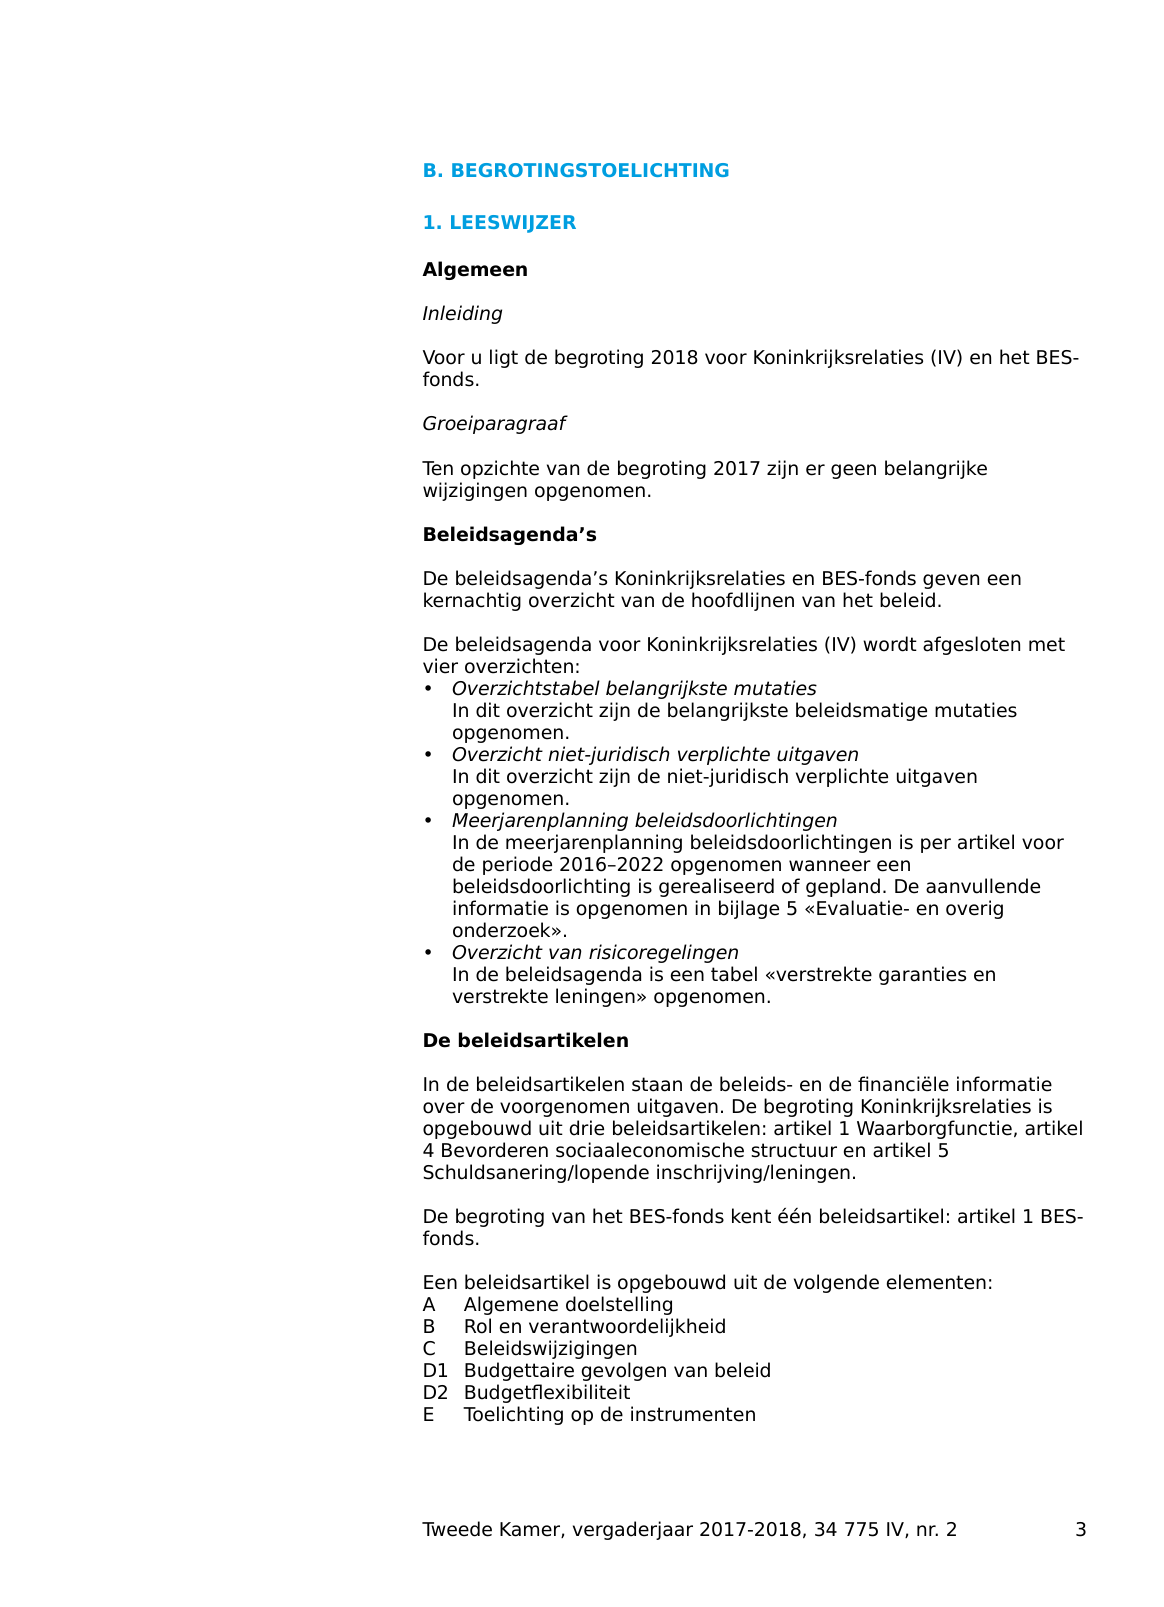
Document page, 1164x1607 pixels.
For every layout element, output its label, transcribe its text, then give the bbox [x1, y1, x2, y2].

text A Algemene doelstelling [422, 1294, 1087, 1316]
text E Toelichting op de instrumenten [422, 1404, 1087, 1426]
text In de beleidsagenda is een tabel «verstrekte garanties en verstrekte leningen» opgenomen. [452, 964, 1087, 1008]
subtitle Algemeen [422, 259, 1087, 281]
subtitle Beleidsagenda’s [422, 524, 1087, 546]
text • Overzicht van risicoregelingen [422, 942, 1087, 964]
text D2 Budgetflexibiliteit [422, 1382, 1087, 1404]
text De beleidsagenda voor Koninkrijksrelaties (IV) wordt afgesloten met vier overzichten: [422, 634, 1087, 678]
text • Meerjarenplanning beleidsdoorlichtingen [422, 810, 1087, 832]
subtitle Inleiding [422, 303, 1087, 325]
subtitle B. BEGROTINGSTOELICHTING [422, 160, 1087, 182]
text • Overzichtstabel belangrijkste mutaties [422, 678, 1087, 700]
subtitle De beleidsartikelen [422, 1030, 1087, 1052]
text De begroting van het BES-fonds kent één beleidsartikel: artikel 1 BES-fonds. [422, 1206, 1087, 1250]
subtitle Groeiparagraaf [422, 413, 1087, 435]
text B Rol en verantwoordelijkheid [422, 1316, 1087, 1338]
text • Overzicht niet-juridisch verplichte uitgaven [422, 744, 1087, 766]
text C Beleidswijzigingen [422, 1338, 1087, 1360]
text In dit overzicht zijn de niet-juridisch verplichte uitgaven opgenomen. [452, 766, 1087, 810]
text In de meerjarenplanning beleidsdoorlichtingen is per artikel voor de periode 2016–2022 opgenomen wanneer een beleidsdoorlichting is gerealiseerd of gepland. De aanvullende informatie is opgenomen in bijlage 5 «Evaluatie- en overig onderzoek». [452, 832, 1087, 942]
text De beleidsagenda’s Koninkrijksrelaties en BES-fonds geven een kernachtig overzicht van de hoofdlijnen van het beleid. [422, 568, 1087, 612]
text D1 Budgettaire gevolgen van beleid [422, 1360, 1087, 1382]
text Voor u ligt de begroting 2018 voor Koninkrijksrelaties (IV) en het BES-fonds. [422, 347, 1087, 391]
text Ten opzichte van de begroting 2017 zijn er geen belangrijke wijzigingen opgenomen. [422, 457, 1087, 501]
text In dit overzicht zijn de belangrijkste beleidsmatige mutaties opgenomen. [452, 700, 1087, 744]
text In de beleidsartikelen staan de beleids- en de financiële informatie over de voorgenomen uitgaven. De begroting Koninkrijksrelaties is opgebouwd uit drie beleidsartikelen: artikel 1 Waarborgfunctie, artikel 4 Bevorderen sociaaleconomische structuur en artikel 5 Schuldsanering/lopende inschrijving/leningen. [422, 1074, 1087, 1184]
text Een beleidsartikel is opgebouwd uit de volgende elementen: [422, 1272, 1087, 1294]
subtitle 1. LEESWIJZER [422, 212, 1087, 234]
